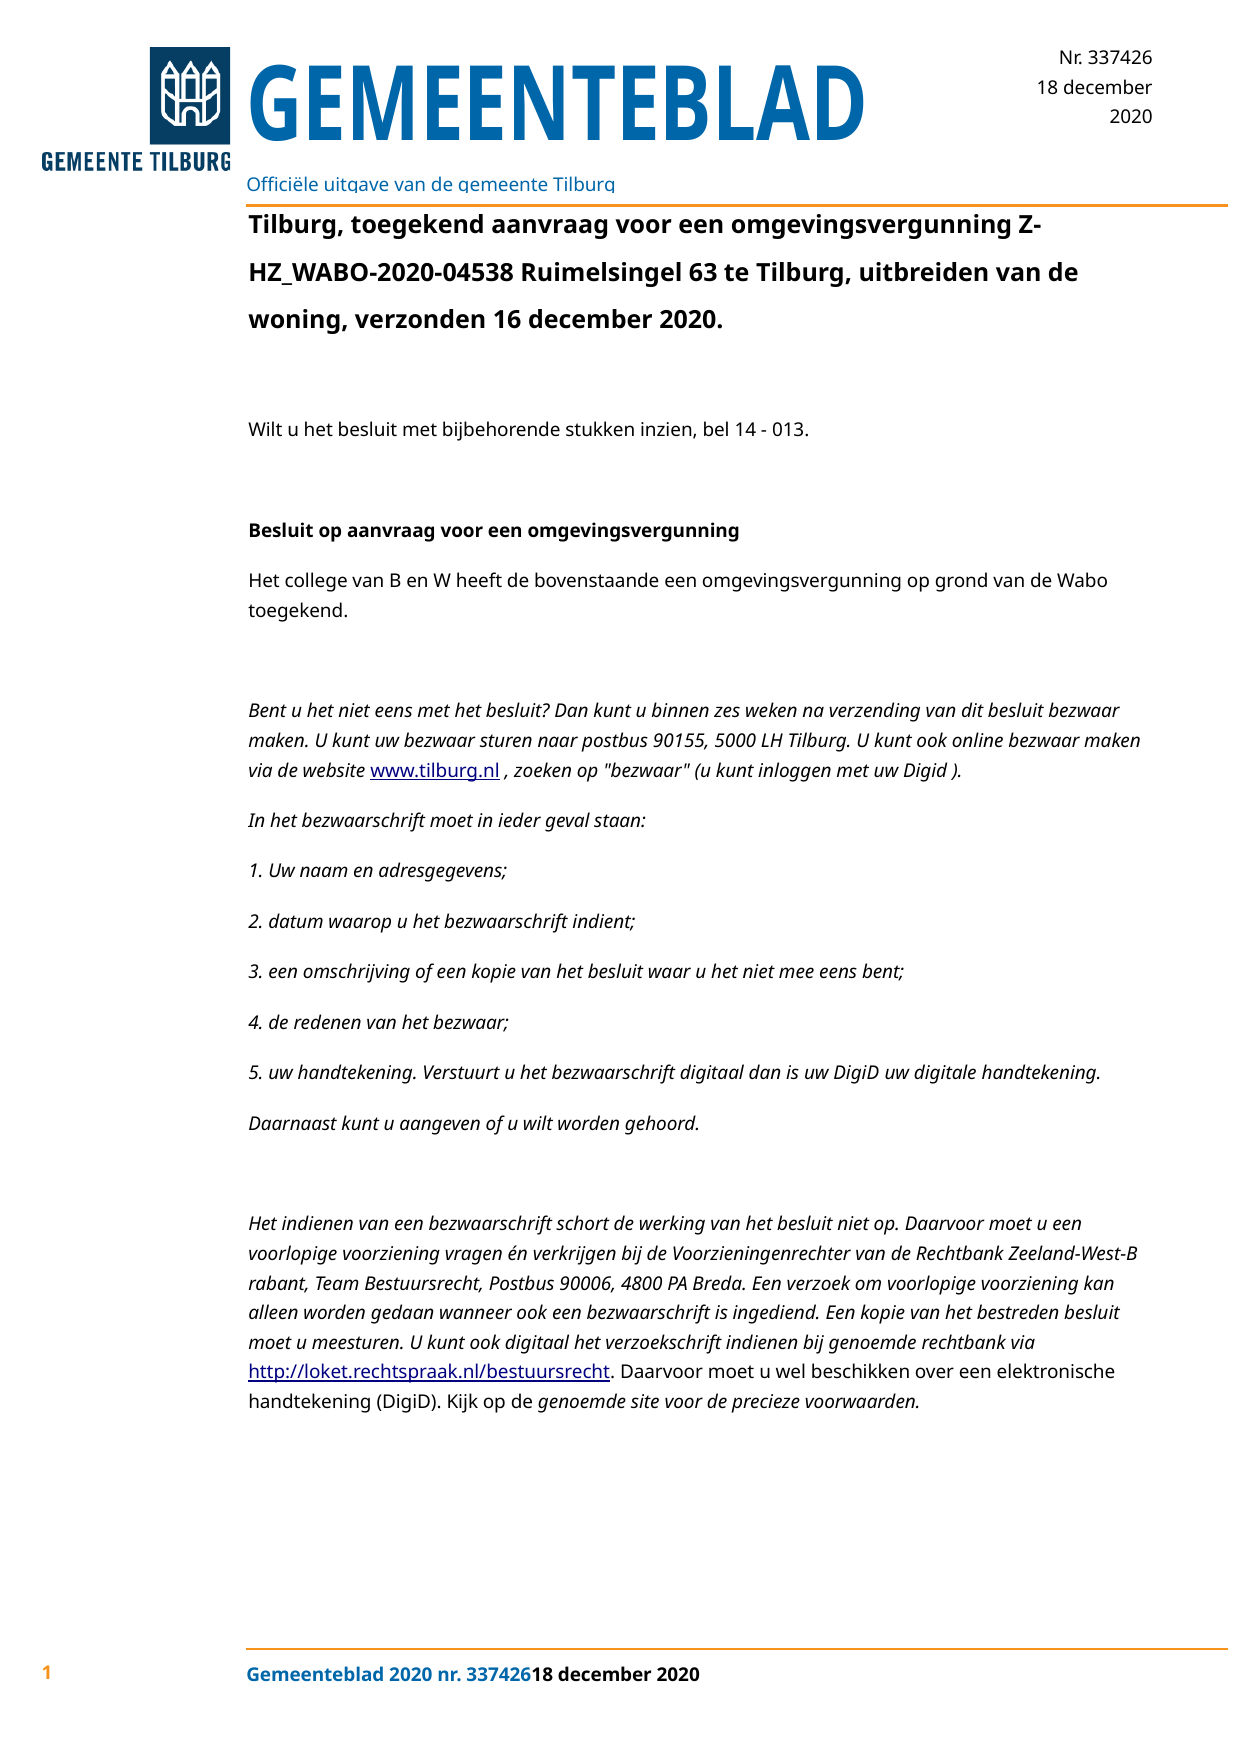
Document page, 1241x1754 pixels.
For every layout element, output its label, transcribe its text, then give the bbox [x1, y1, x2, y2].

text Daarnaast kunt u aangeven of u wilt worden gehoord. [248, 1110, 1152, 1135]
picture [41, 47, 231, 172]
text Het indienen van een bezwaarschrift schort de werking van het besluit niet op. Daarvoor moet u een voorlopige voorziening vragen én verkrijgen bij de Voorzieningenrechter van de Rechtbank Zeeland-West-B rabant, Team Bestuursrecht, Postbus 90006, 4800 PA Breda. Een verzoek om voorlopige voorziening kan alleen worden gedaan wanneer ook een bezwaarschrift is ingediend. Een kopie van het bestreden besluit moet u meesturen. U kunt ook digitaal het verzoekschrift indienen bij genoemde rechtbank via http://loket.rechtspraak.nl/bestuursrecht. Daarvoor moet u wel beschikken over een elektronische handtekening (DigiD). Kijk op de genoemde site voor de precieze voorwaarden. [248, 1211, 1152, 1414]
text 2. datum waarop u het bezwaarschrift indient; [248, 908, 1152, 934]
text 1. Uw naam en adresgegevens; [248, 858, 1152, 883]
text Tilburg, toegekend aanvraag voor een omgevingsvergunning Z-HZ_WABO-2020-04538 Ruimelsingel 63 te Tilburg, uitbreiden van de woning, verzonden 16 december 2020. [248, 207, 1152, 336]
text 3. een omschrijving of een kopie van het besluit waar u het niet mee eens bent; [248, 958, 1152, 984]
text Het college van B en W heeft de bovenstaande een omgevingsvergunning op grond van de Wabo toegekend. [248, 567, 1152, 622]
text Besluit op aanvraag voor een omgevingsvergunning [248, 517, 1152, 542]
text In het bezwaarschrift moet in ieder geval staan: [248, 807, 1152, 833]
text 4. de redenen van het bezwaar; [248, 1009, 1152, 1034]
text 5. uw handtekening. Verstuurt u het bezwaarschrift digitaal dan is uw DigiD uw digitale handtekening. [248, 1059, 1152, 1085]
text Wilt u het besluit met bijbehorende stukken inzien, bel 14 - 013. [248, 416, 1152, 442]
text Bent u het niet eens met het besluit? Dan kunt u binnen zes weken na verzending van dit besluit bezwaar maken. U kunt uw bezwaar sturen naar postbus 90155, 5000 LH Tilburg. U kunt ook online bezwaar maken via de website www.tilburg.nl , zoeken op "bezwaar" (u kunt inloggen met uw Digid ). [248, 698, 1152, 782]
